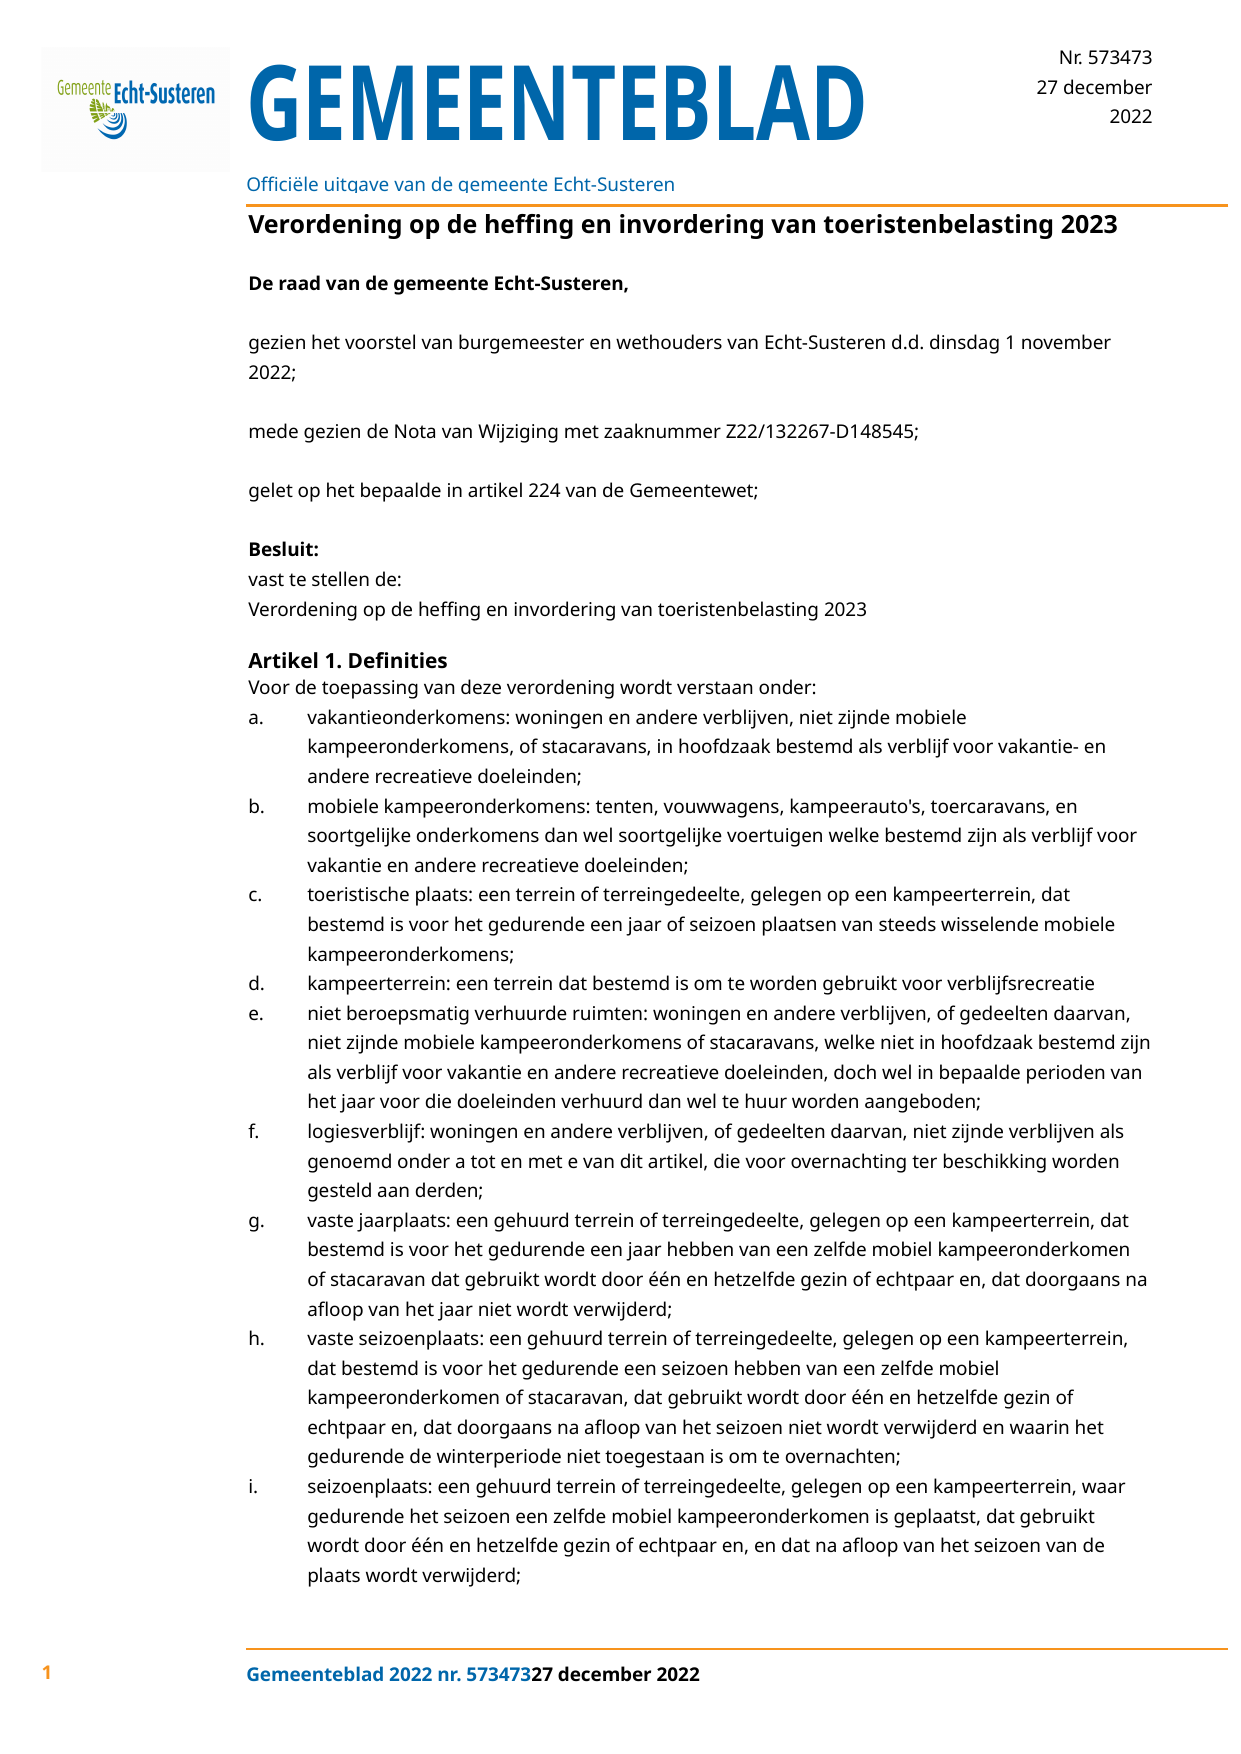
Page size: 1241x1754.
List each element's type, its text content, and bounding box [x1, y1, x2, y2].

text Verordening op de heffing en invordering van toeristenbelasting 2023 [248, 596, 1152, 621]
picture [41, 47, 231, 172]
list mobiele kampeeronderkomens: tenten, vouwwagens, kampeerauto's, toercaravans, en soortgelijke onderkomens dan wel soortgelijke voertuigen welke bestemd zijn als verblijf voor vakantie en andere recreatieve doeleinden; [248, 793, 1152, 878]
list logiesverblijf: woningen en andere verblijven, of gedeelten daarvan, niet zijnde verblijven als genoemd onder a tot en met e van dit artikel, die voor overnachting ter beschikking worden gesteld aan derden; [248, 1118, 1152, 1203]
list vakantieonderkomens: woningen en andere verblijven, niet zijnde mobiele kampeeronderkomens, of stacaravans, in hoofdzaak bestemd als verblijf voor vakantie- en andere recreatieve doeleinden; [248, 704, 1152, 789]
text De raad van de gemeente Echt-Susteren, [248, 270, 1152, 296]
list vaste jaarplaats: een gehuurd terrein of terreingedeelte, gelegen op een kampeerterrein, dat bestemd is voor het gedurende een jaar hebben van een zelfde mobiel kampeeronderkomen of stacaravan dat gebruikt wordt door één en hetzelfde gezin of echtpaar en, dat doorgaans na afloop van het jaar niet wordt verwijderd; [248, 1207, 1152, 1322]
text Artikel 1. Definities [248, 646, 1152, 674]
list kampeerterrein: een terrein dat bestemd is om te worden gebruikt voor verblijfsrecreatie [248, 970, 1152, 996]
text gelet op het bepaalde in artikel 224 van de Gemeentewet; [248, 477, 1152, 503]
text mede gezien de Nota van Wijziging met zaaknummer Z22/132267-D148545; [248, 418, 1152, 444]
list seizoenplaats: een gehuurd terrein of terreingedeelte, gelegen op een kampeerterrein, waar gedurende het seizoen een zelfde mobiel kampeeronderkomen is geplaatst, dat gebruikt wordt door één en hetzelfde gezin of echtpaar en, en dat na afloop van het seizoen van de plaats wordt verwijderd; [248, 1473, 1152, 1588]
list toeristische plaats: een terrein of terreingedeelte, gelegen op een kampeerterrein, dat bestemd is voor het gedurende een jaar of seizoen plaatsen van steeds wisselende mobiele kampeeronderkomens; [248, 882, 1152, 967]
text Besluit: [248, 537, 1152, 562]
text Verordening op de heffing en invordering van toeristenbelasting 2023 [248, 207, 1152, 241]
list niet beroepsmatig verhuurde ruimten: woningen en andere verblijven, of gedeelten daarvan, niet zijnde mobiele kampeeronderkomens of stacaravans, welke niet in hoofdzaak bestemd zijn als verblijf voor vakantie en andere recreatieve doeleinden, doch wel in bepaalde perioden van het jaar voor die doeleinden verhuurd dan wel te huur worden aangeboden; [248, 1000, 1152, 1114]
text vast te stellen de: [248, 566, 1152, 592]
text Voor de toepassing van deze verordening wordt verstaan onder: [248, 674, 1152, 700]
text gezien het voorstel van burgemeester en wethouders van Echt-Susteren d.d. dinsdag 1 november 2022; [248, 329, 1152, 385]
list vaste seizoenplaats: een gehuurd terrein of terreingedeelte, gelegen op een kampeerterrein, dat bestemd is voor het gedurende een seizoen hebben van een zelfde mobiel kampeeronderkomen of stacaravan, dat gebruikt wordt door één en hetzelfde gezin of echtpaar en, dat doorgaans na afloop van het seizoen niet wordt verwijderd en waarin het gedurende de winterperiode niet toegestaan is om te overnachten; [248, 1325, 1152, 1469]
